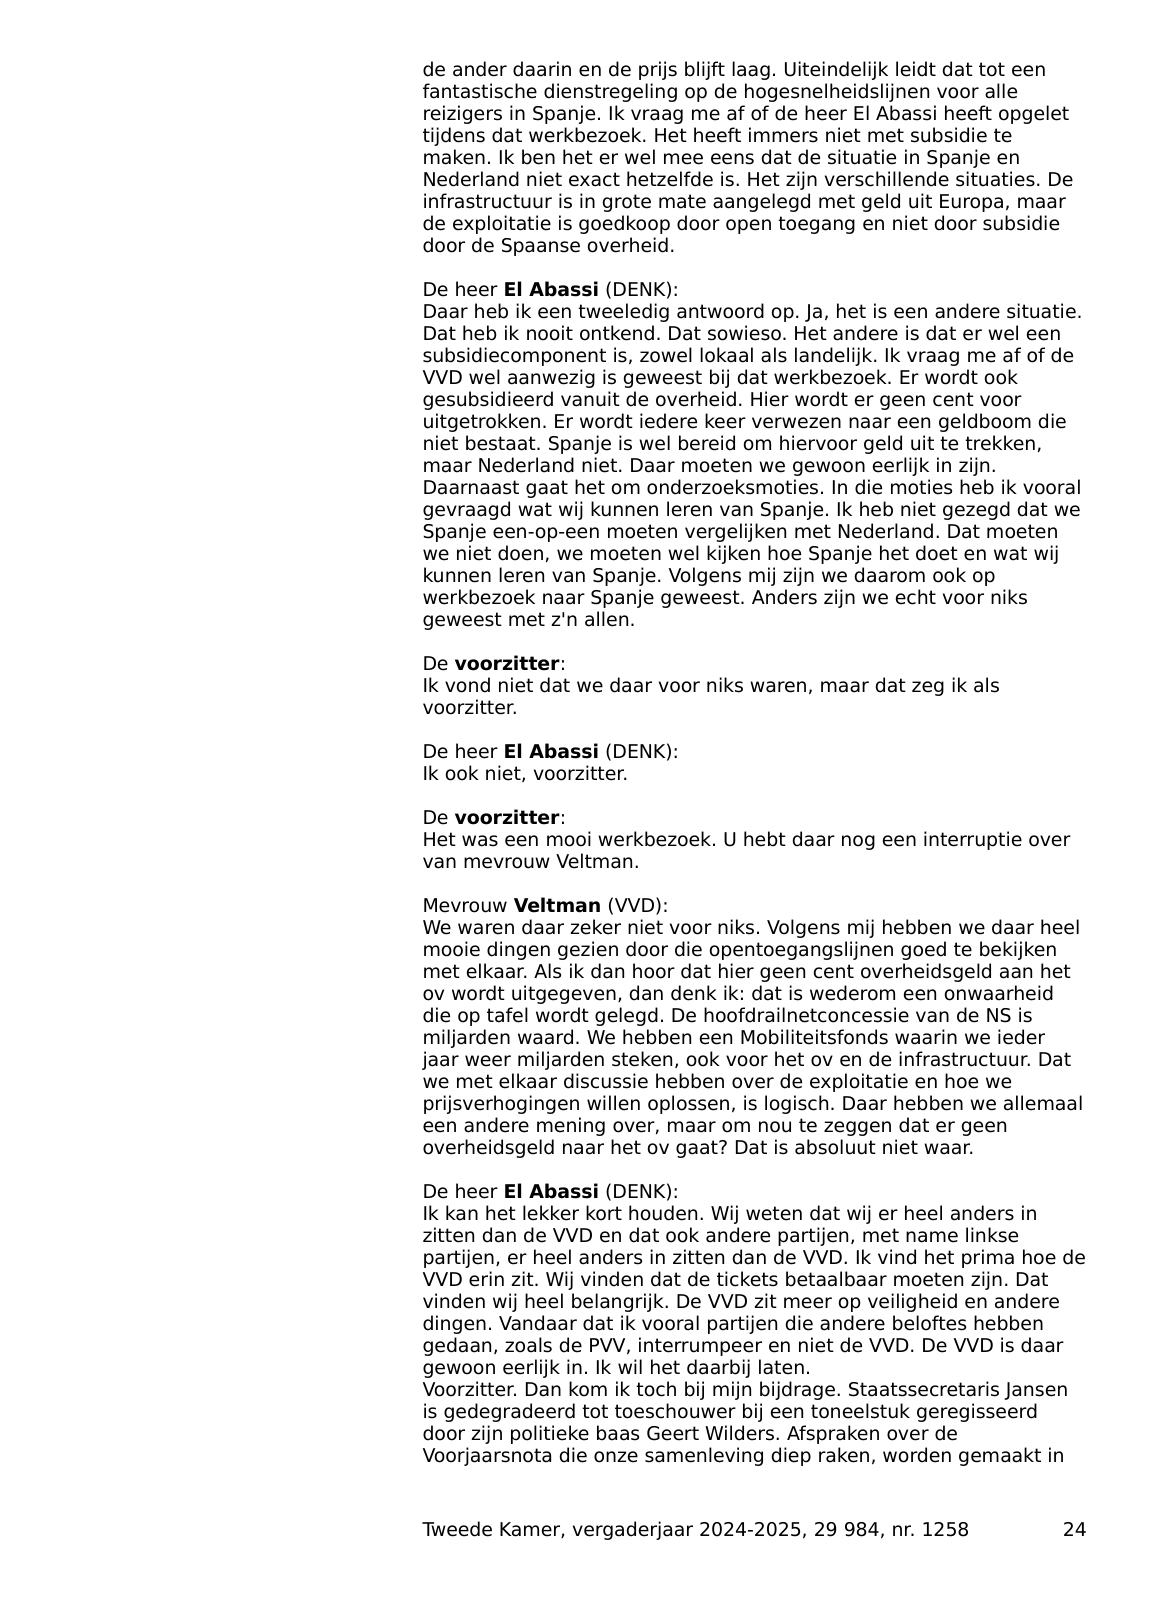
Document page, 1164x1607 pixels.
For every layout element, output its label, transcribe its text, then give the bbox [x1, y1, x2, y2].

text De heer El Abassi (DENK): [422, 1181, 1087, 1203]
text We waren daar zeker niet voor niks. Volgens mij hebben we daar heel mooie dingen gezien door die opentoegangslijnen goed te bekijken met elkaar. Als ik dan hoor dat hier geen cent overheidsgeld aan het ov wordt uitgegeven, dan denk ik: dat is wederom een onwaarheid die op tafel wordt gelegd. De hoofdrailnetconcessie van de NS is miljarden waard. We hebben een Mobiliteitsfonds waarin we ieder jaar weer miljarden steken, ook voor het ov en de infrastructuur. Dat we met elkaar discussie hebben over de exploitatie en hoe we prijsverhogingen willen oplossen, is logisch. Daar hebben we allemaal een andere mening over, maar om nou te zeggen dat er geen overheidsgeld naar het ov gaat? Dat is absoluut niet waar. [422, 917, 1087, 1159]
text Ik ook niet, voorzitter. [422, 763, 1087, 785]
text Voorzitter. Dan kom ik toch bij mijn bijdrage. Staatssecretaris Jansen is gedegradeerd tot toeschouwer bij een toneelstuk geregisseerd door zijn politieke baas Geert Wilders. Afspraken over de Voorjaarsnota die onze samenleving diep raken, worden gemaakt in [422, 1379, 1087, 1467]
text de ander daarin en de prijs blijft laag. Uiteindelijk leidt dat tot een fantastische dienstregeling op de hogesnelheidslijnen voor alle reizigers in Spanje. Ik vraag me af of de heer El Abassi heeft opgelet tijdens dat werkbezoek. Het heeft immers niet met subsidie te maken. Ik ben het er wel mee eens dat de situatie in Spanje en Nederland niet exact hetzelfde is. Het zijn verschillende situaties. De infrastructuur is in grote mate aangelegd met geld uit Europa, maar de exploitatie is goedkoop door open toegang en niet door subsidie door de Spaanse overheid. [422, 59, 1087, 257]
text Het was een mooi werkbezoek. U hebt daar nog een interruptie over van mevrouw Veltman. [422, 829, 1087, 873]
text De voorzitter: [422, 653, 1087, 675]
text De heer El Abassi (DENK): [422, 741, 1087, 763]
text Ik vond niet dat we daar voor niks waren, maar dat zeg ik als voorzitter. [422, 675, 1087, 719]
text Ik kan het lekker kort houden. Wij weten dat wij er heel anders in zitten dan de VVD en dat ook andere partijen, met name linkse partijen, er heel anders in zitten dan de VVD. Ik vind het prima hoe de VVD erin zit. Wij vinden dat de tickets betaalbaar moeten zijn. Dat vinden wij heel belangrijk. De VVD zit meer op veiligheid en andere dingen. Vandaar dat ik vooral partijen die andere beloftes hebben gedaan, zoals de PVV, interrumpeer en niet de VVD. De VVD is daar gewoon eerlijk in. Ik wil het daarbij laten. [422, 1203, 1087, 1379]
text De heer El Abassi (DENK): [422, 279, 1087, 301]
text Daar heb ik een tweeledig antwoord op. Ja, het is een andere situatie. Dat heb ik nooit ontkend. Dat sowieso. Het andere is dat er wel een subsidiecomponent is, zowel lokaal als landelijk. Ik vraag me af of de VVD wel aanwezig is geweest bij dat werkbezoek. Er wordt ook gesubsidieerd vanuit de overheid. Hier wordt er geen cent voor uitgetrokken. Er wordt iedere keer verwezen naar een geldboom die niet bestaat. Spanje is wel bereid om hiervoor geld uit te trekken, maar Nederland niet. Daar moeten we gewoon eerlijk in zijn. Daarnaast gaat het om onderzoeksmoties. In die moties heb ik vooral gevraagd wat wij kunnen leren van Spanje. Ik heb niet gezegd dat we Spanje een-op-een moeten vergelijken met Nederland. Dat moeten we niet doen, we moeten wel kijken hoe Spanje het doet en wat wij kunnen leren van Spanje. Volgens mij zijn we daarom ook op werkbezoek naar Spanje geweest. Anders zijn we echt voor niks geweest met z'n allen. [422, 301, 1087, 631]
text Mevrouw Veltman (VVD): [422, 895, 1087, 917]
text De voorzitter: [422, 807, 1087, 829]
